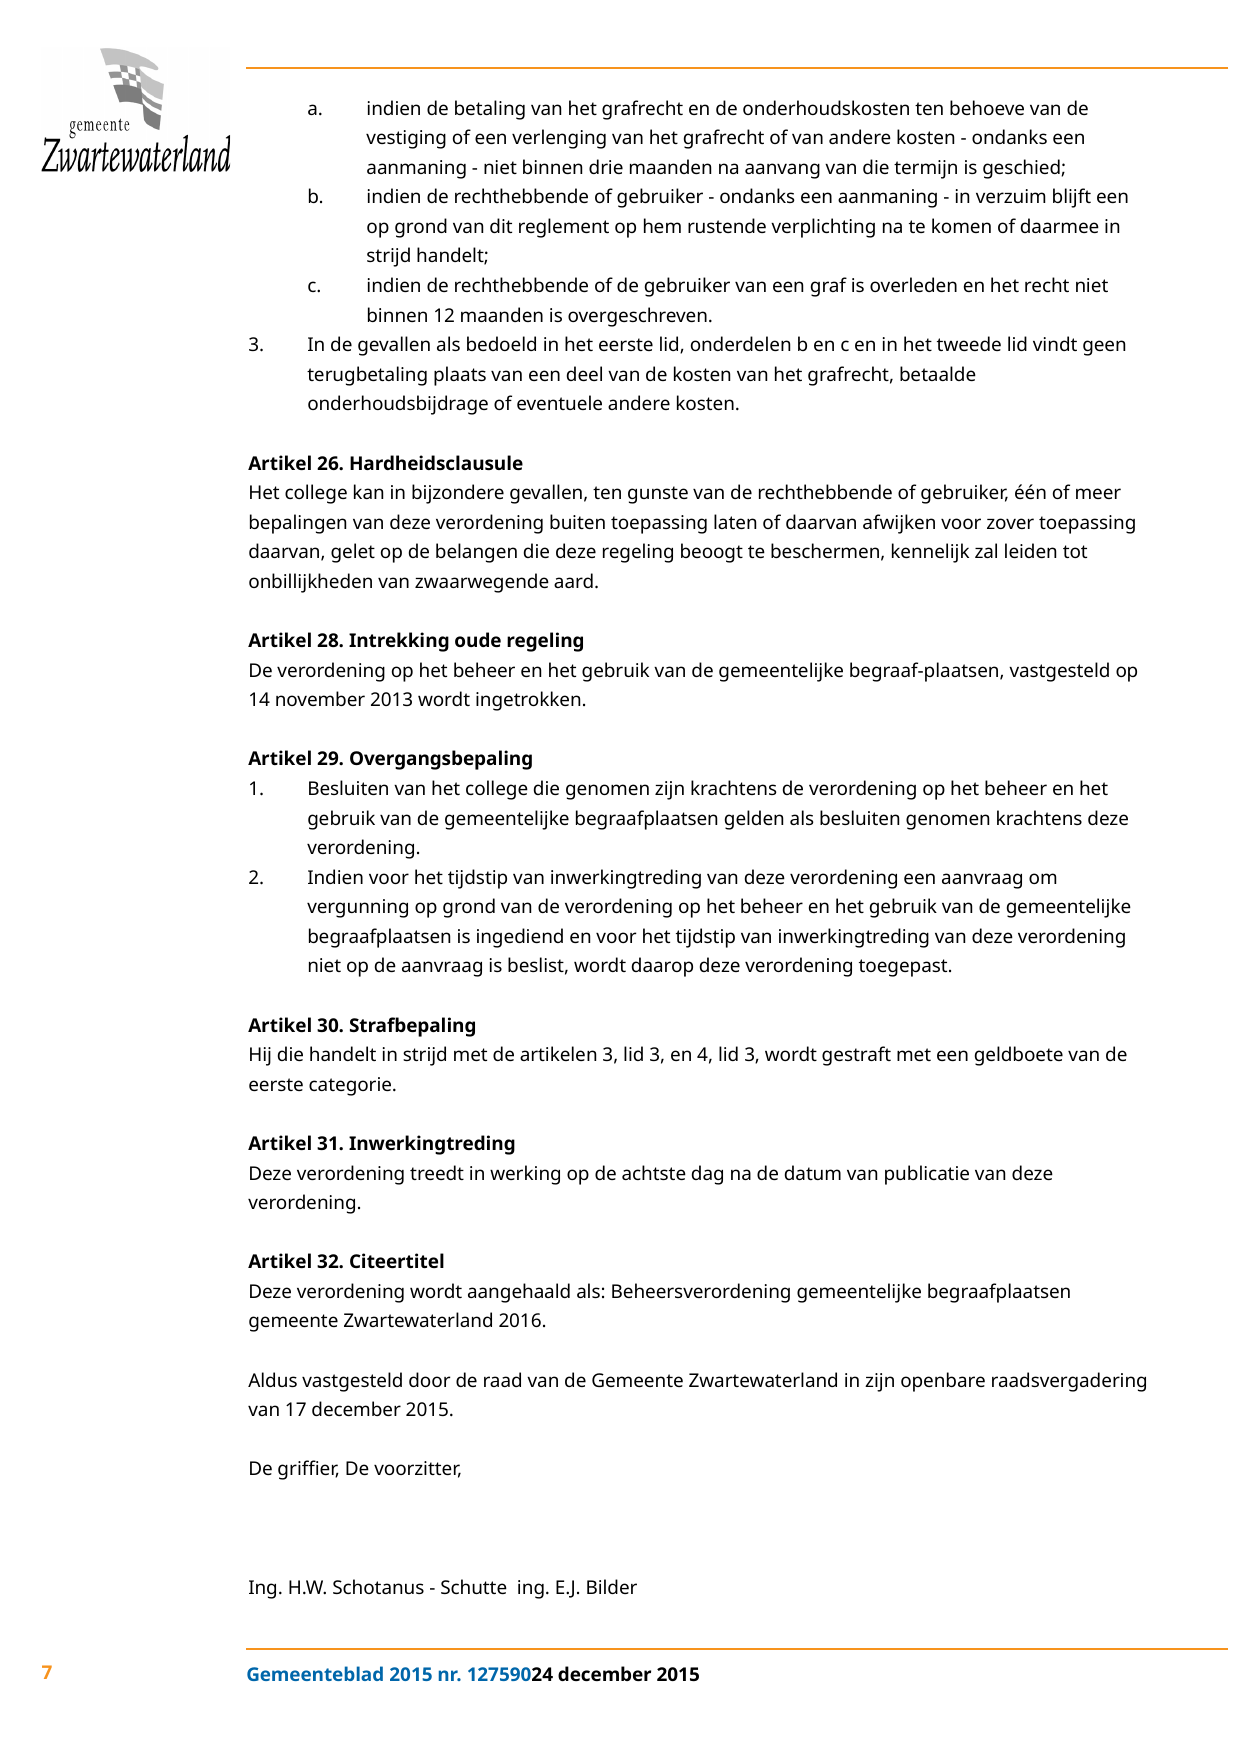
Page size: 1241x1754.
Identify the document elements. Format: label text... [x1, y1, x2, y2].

list indien de rechthebbende of de gebruiker van een graf is overleden en het recht niet binnen 12 maanden is overgeschreven. [307, 272, 1152, 328]
text Artikel 30. Strafbepaling [248, 1012, 1152, 1038]
text Hij die handelt in strijd met de artikelen 3, lid 3, en 4, lid 3, wordt gestraft met een geldboete van de eerste categorie. [248, 1041, 1152, 1097]
text Aldus vastgesteld door de raad van de Gemeente Zwartewaterland in zijn openbare raadsvergadering van 17 december 2015. [248, 1367, 1152, 1422]
text De griffier, De voorzitter, [248, 1456, 1152, 1481]
text Artikel 31. Inwerkingtreding [248, 1130, 1152, 1156]
text Ing. H.W. Schotanus - Schutte ing. E.J. Bilder [248, 1574, 1152, 1600]
text Deze verordening treedt in werking op de achtste dag na de datum van publicatie van deze verordening. [248, 1160, 1152, 1215]
picture [41, 47, 231, 172]
text Het college kan in bijzondere gevallen, ten gunste van de rechthebbende of gebruiker, één of meer bepalingen van deze verordening buiten toepassing laten of daarvan afwijken voor zover toepassing daarvan, gelet op de belangen die deze regeling beoogt te beschermen, kennelijk zal leiden tot onbillijkheden van zwaarwegende aard. [248, 479, 1152, 594]
text Artikel 28. Intrekking oude regeling [248, 627, 1152, 653]
list indien de betaling van het grafrecht en de onderhoudskosten ten behoeve van de vestiging of een verlenging van het grafrecht of van andere kosten - ondanks een aanmaning - niet binnen drie maanden na aanvang van die termijn is geschied; [307, 95, 1152, 180]
list Besluiten van het college die genomen zijn krachtens de verordening op het beheer en het gebruik van de gemeentelijke begraafplaatsen gelden als besluiten genomen krachtens deze verordening. [248, 775, 1152, 860]
text De verordening op het beheer en het gebruik van de gemeentelijke begraaf-plaatsen, vastgesteld op 14 november 2013 wordt ingetrokken. [248, 657, 1152, 712]
text Artikel 32. Citeertitel [248, 1248, 1152, 1274]
list Indien voor het tijdstip van inwerkingtreding van deze verordening een aanvraag om vergunning op grond van de verordening op het beheer en het gebruik van de gemeentelijke begraafplaatsen is ingediend en voor het tijdstip van inwerkingtreding van deze verordening niet op de aanvraag is beslist, wordt daarop deze verordening toegepast. [248, 864, 1152, 978]
text Deze verordening wordt aangehaald als: Beheersverordening gemeentelijke begraafplaatsen gemeente Zwartewaterland 2016. [248, 1278, 1152, 1333]
list indien de rechthebbende of gebruiker - ondanks een aanmaning - in verzuim blijft een op grond van dit reglement op hem rustende verplichting na te komen of daarmee in strijd handelt; [307, 183, 1152, 268]
text Artikel 26. Hardheidsclausule [248, 450, 1152, 476]
list In de gevallen als bedoeld in het eerste lid, onderdelen b en c en in het tweede lid vindt geen terugbetaling plaats van een deel van de kosten van het grafrecht, betaalde onderhoudsbijdrage of eventuele andere kosten. [248, 331, 1152, 416]
text Artikel 29. Overgangsbepaling [248, 746, 1152, 771]
